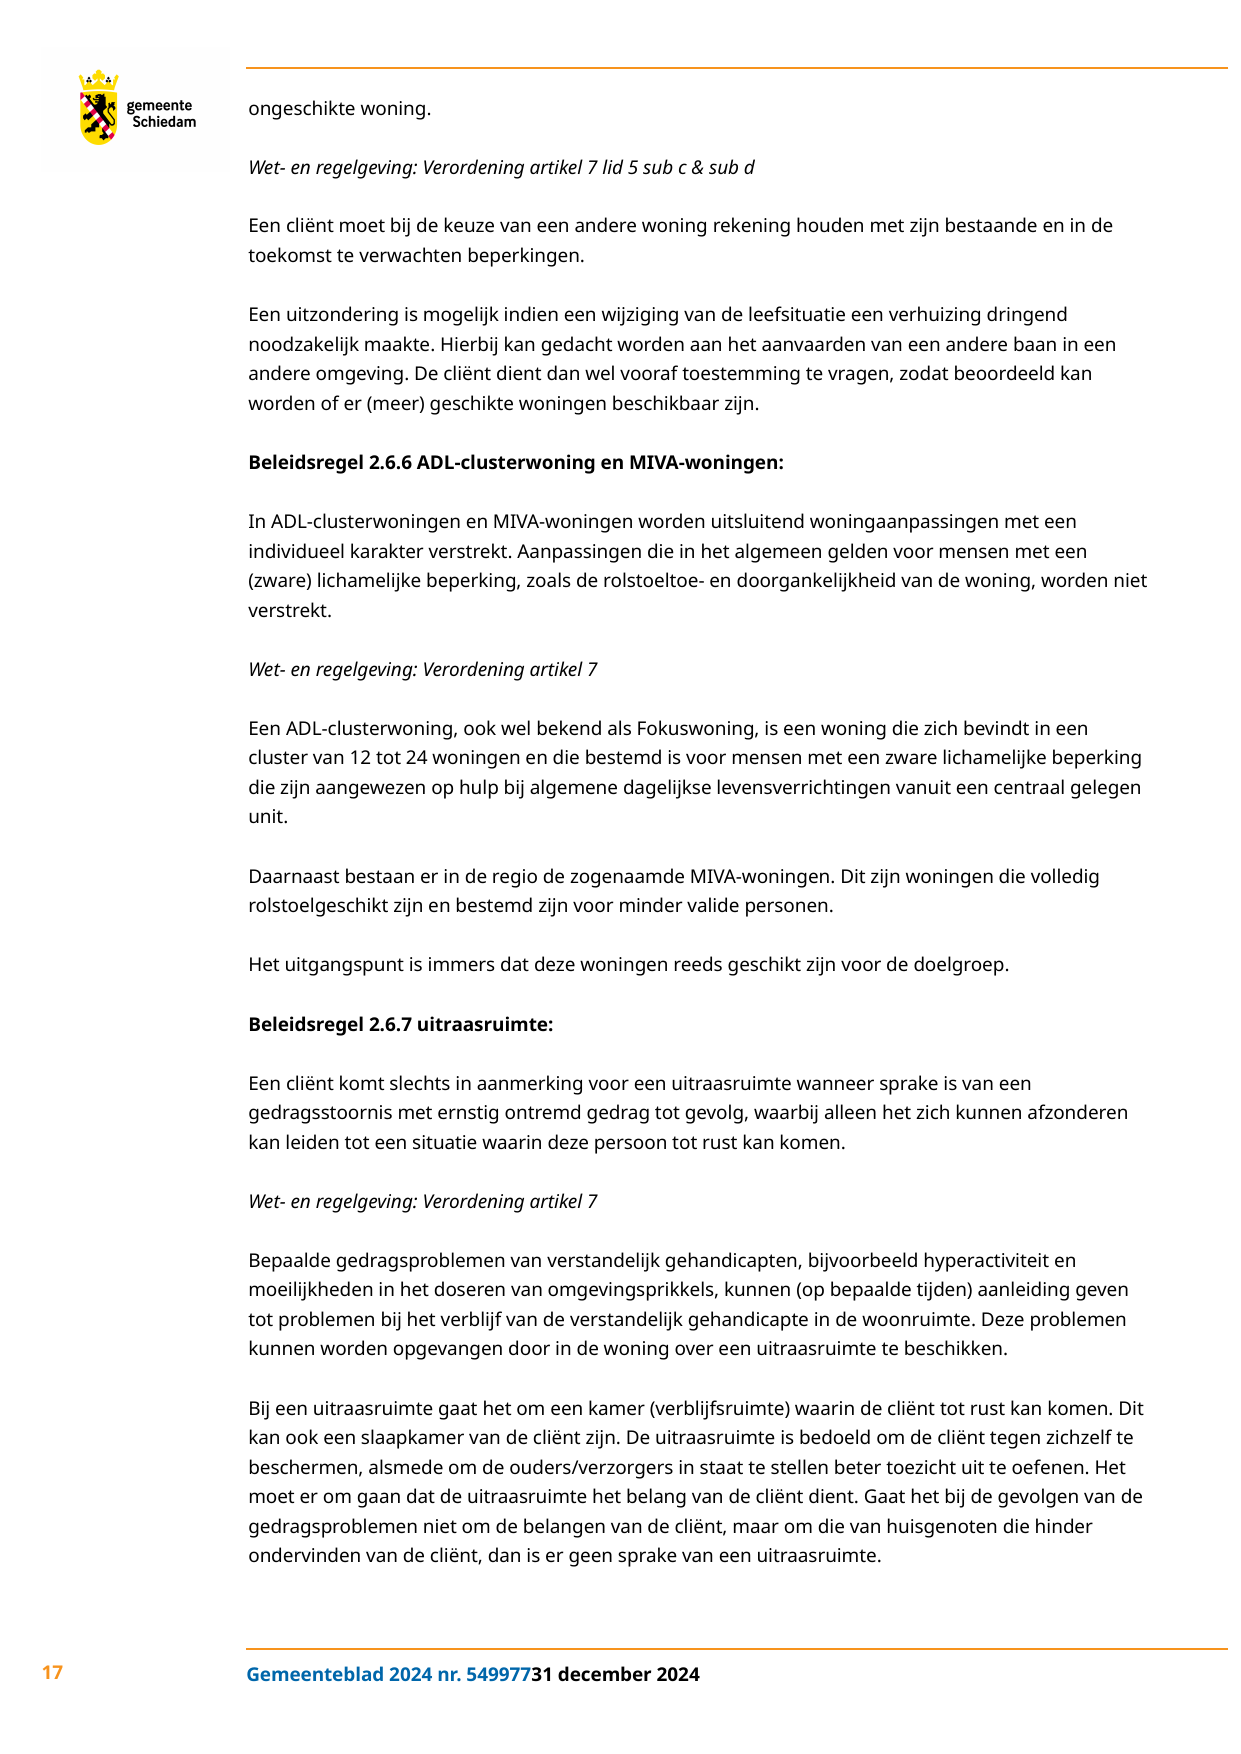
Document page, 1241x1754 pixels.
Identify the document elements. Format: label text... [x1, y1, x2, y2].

text Bij een uitraasruimte gaat het om een kamer (verblijfsruimte) waarin de cliënt tot rust kan komen. Dit kan ook een slaapkamer van de cliënt zijn. De uitraasruimte is bedoeld om de cliënt tegen zichzelf te beschermen, alsmede om de ouders/verzorgers in staat te stellen beter toezicht uit te oefenen. Het moet er om gaan dat de uitraasruimte het belang van de cliënt dient. Gaat het bij de gevolgen van de gedragsproblemen niet om de belangen van de cliënt, maar om die van huisgenoten die hinder ondervinden van de cliënt, dan is er geen sprake van een uitraasruimte. [248, 1395, 1152, 1568]
picture [41, 47, 231, 172]
text Een cliënt moet bij de keuze van een andere woning rekening houden met zijn bestaande en in de toekomst te verwachten beperkingen. [248, 212, 1152, 268]
text Het uitgangspunt is immers dat deze woningen reeds geschikt zijn voor de doelgroep. [248, 952, 1152, 977]
text Bepaalde gedragsproblemen van verstandelijk gehandicapten, bijvoorbeeld hyperactiviteit en moeilijkheden in het doseren van omgevingsprikkels, kunnen (op bepaalde tijden) aanleiding geven tot problemen bij het verblijf van de verstandelijk gehandicapte in de woonruimte. Deze problemen kunnen worden opgevangen door in de woning over een uitraasruimte te beschikken. [248, 1247, 1152, 1361]
text Een ADL-clusterwoning, ook wel bekend als Fokuswoning, is een woning die zich bevindt in een cluster van 12 tot 24 woningen en die bestemd is voor mensen met een zware lichamelijke beperking die zijn aangewezen op hulp bij algemene dagelijkse levensverrichtingen vanuit een centraal gelegen unit. [248, 715, 1152, 829]
table_header Beleidsregel 2.6.7 uitraasruimte: Een cliënt komt slechts in aanmerking voor een uitraasruimte wanneer sprake is van een gedragsstoornis met ernstig ontremd gedrag tot gevolg, waarbij alleen het zich kunnen afzonderen kan leiden tot een situatie waarin deze persoon tot rust kan komen. Wet- en regelgeving: Verordening artikel 7 [248, 1011, 1152, 1214]
table_header ongeschikte woning. Wet- en regelgeving: Verordening artikel 7 lid 5 sub c & sub d [248, 95, 1152, 180]
text Daarnaast bestaan er in de regio de zogenaamde MIVA-woningen. Dit zijn woningen die volledig rolstoelgeschikt zijn en bestemd zijn voor minder valide personen. [248, 863, 1152, 918]
table_header Beleidsregel 2.6.6 ADL-clusterwoning en MIVA-woningen: In ADL-clusterwoningen en MIVA-woningen worden uitsluitend woningaanpassingen met een individueel karakter verstrekt. Aanpassingen die in het algemeen gelden voor mensen met een (zware) lichamelijke beperking, zoals de rolstoeltoe- en doorgankelijkheid van de woning, worden niet verstrekt. Wet- en regelgeving: Verordening artikel 7 [248, 449, 1152, 682]
text Een uitzondering is mogelijk indien een wijziging van de leefsituatie een verhuizing dringend noodzakelijk maakte. Hierbij kan gedacht worden aan het aanvaarden van een andere baan in een andere omgeving. De cliënt dient dan wel vooraf toestemming te vragen, zodat beoordeeld kan worden of er (meer) geschikte woningen beschikbaar zijn. [248, 301, 1152, 416]
